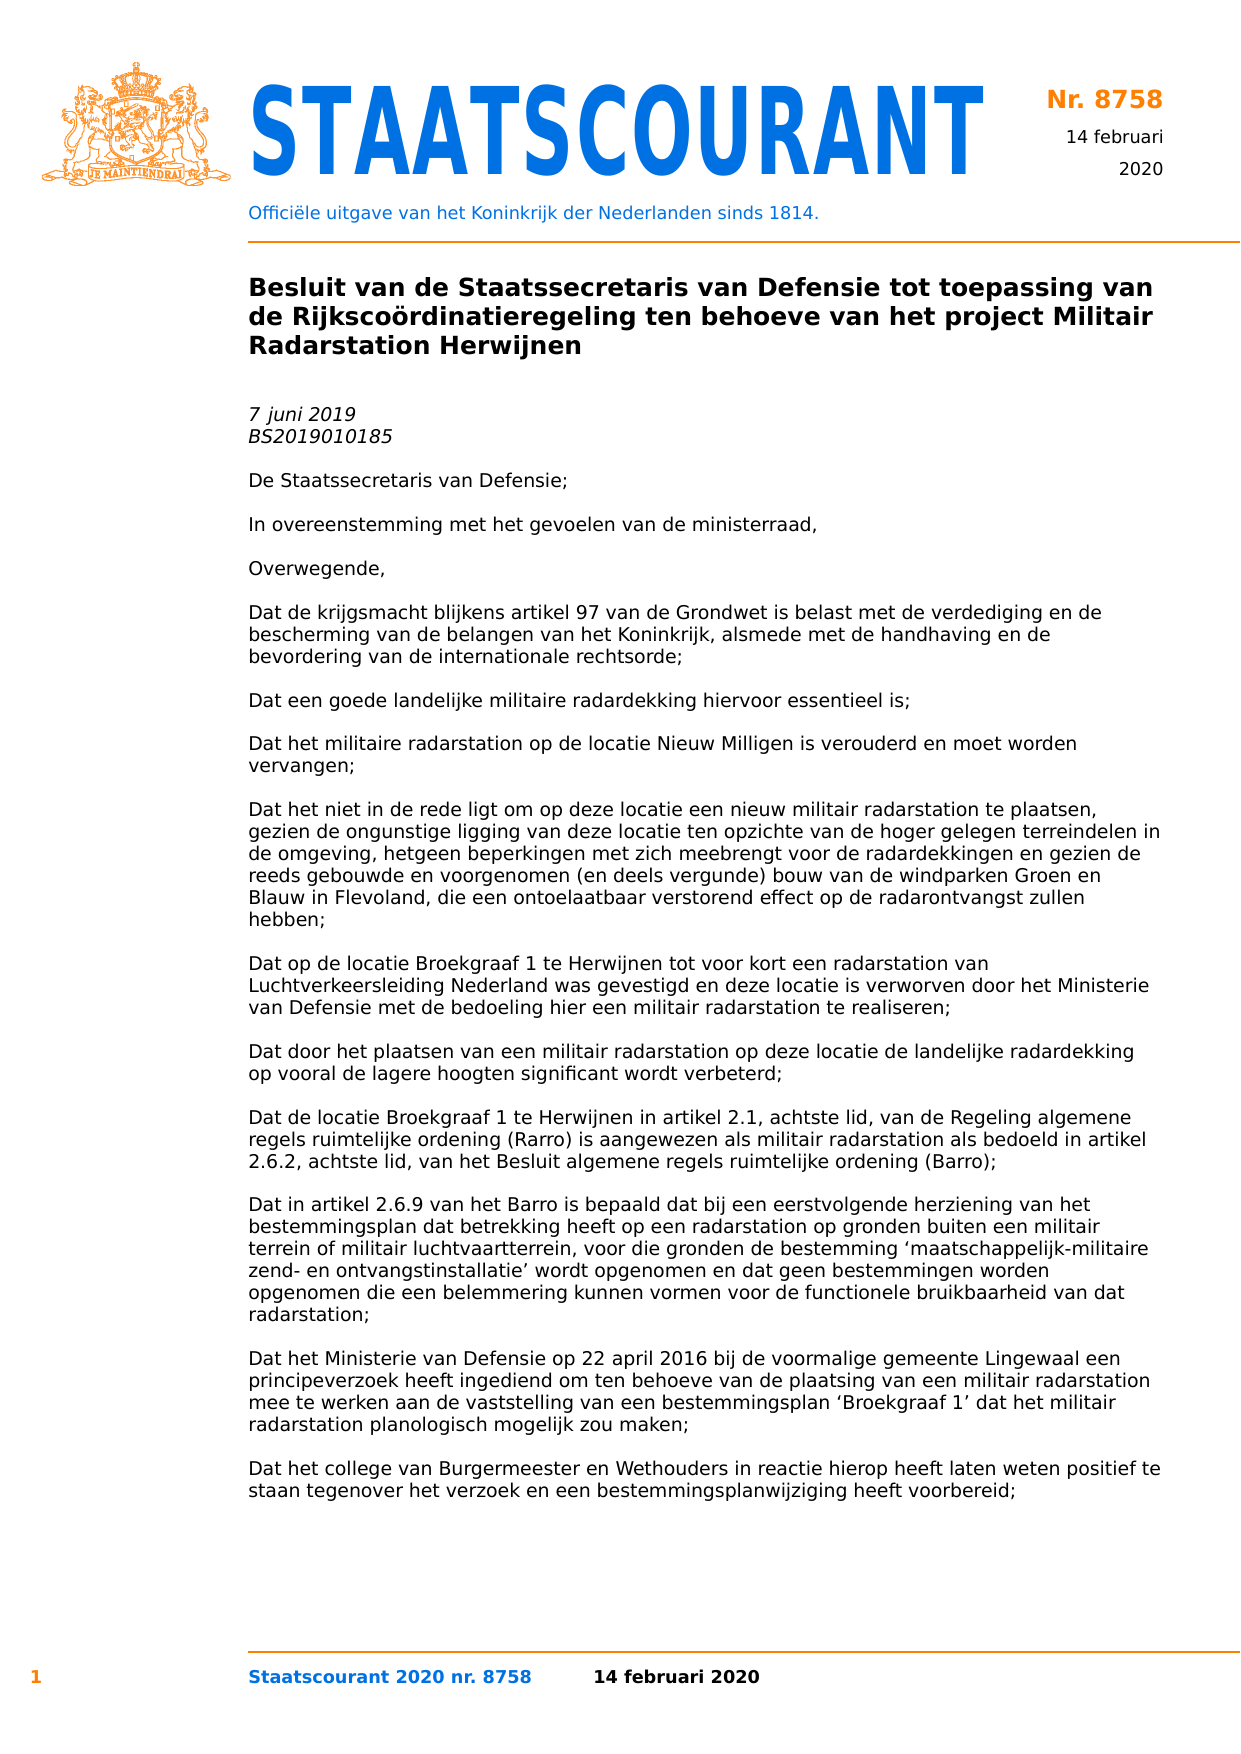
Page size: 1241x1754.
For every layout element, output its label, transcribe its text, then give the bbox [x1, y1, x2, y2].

table_header [25, 62, 248, 241]
text Dat het college van Burgermeester en Wethouders in reactie hierop heeft laten weten positief te staan tegenover het verzoek en een bestemmingsplanwijziging heeft voorbereid; [248, 1458, 1163, 1502]
text Dat de krijgsmacht blijkens artikel 97 van de Grondwet is belast met de verdediging en de bescherming van de belangen van het Koninkrijk, alsmede met de handhaving en de bevordering van de internationale rechtsorde; [248, 602, 1163, 668]
text De Staatssecretaris van Defensie; [248, 470, 1163, 492]
table_header Nr. 8758 [998, 62, 1240, 121]
text Dat het militaire radarstation op de locatie Nieuw Milligen is verouderd en moet worden vervangen; [248, 733, 1163, 777]
text 7 juni 2019 [248, 404, 1163, 426]
table_header STAATSCOURANT [248, 62, 998, 203]
subtitle Besluit van de Staatssecretaris van Defensie tot toepassing van de Rijkscoördinatieregeling ten behoeve van het project Militair Radarstation Herwijnen [248, 273, 1163, 361]
text In overeenstemming met het gevoelen van de ministerraad, [248, 514, 1163, 536]
text Dat door het plaatsen van een militair radarstation op deze locatie de landelijke radardekking op vooral de lagere hoogten significant wordt verbeterd; [248, 1041, 1163, 1085]
text Dat de locatie Broekgraaf 1 te Herwijnen in artikel 2.1, achtste lid, van de Regeling algemene regels ruimtelijke ordening (Rarro) is aangewezen als militair radarstation als bedoeld in artikel 2.6.2, achtste lid, van het Besluit algemene regels ruimtelijke ordening (Barro); [248, 1107, 1163, 1172]
table_cell 2020 [998, 153, 1240, 203]
picture [41, 62, 231, 186]
text Dat een goede landelijke militaire radardekking hiervoor essentieel is; [248, 689, 1163, 711]
table_cell 14 februari [998, 121, 1240, 153]
text Dat in artikel 2.6.9 van het Barro is bepaald dat bij een eerstvolgende herziening van het bestemmingsplan dat betrekking heeft op een radarstation op gronden buiten een militair terrein of militair luchtvaartterrein, voor die gronden de bestemming ‘maatschappelijk-militaire zend- en ontvangstinstallatie’ wordt opgenomen en dat geen bestemmingen worden opgenomen die een belemmering kunnen vormen voor de functionele bruikbaarheid van dat radarstation; [248, 1194, 1163, 1326]
text Dat op de locatie Broekgraaf 1 te Herwijnen tot voor kort een radarstation van Luchtverkeersleiding Nederland was gevestigd en deze locatie is verworven door het Ministerie van Defensie met de bedoeling hier een militair radarstation te realiseren; [248, 953, 1163, 1019]
text BS2019010185 [248, 426, 1163, 448]
table_cell Officiële uitgave van het Koninkrijk der Nederlanden sinds 1814. [248, 203, 1240, 241]
text Overwegende, [248, 558, 1163, 580]
text Dat het Ministerie van Defensie op 22 april 2016 bij de voormalige gemeente Lingewaal een principeverzoek heeft ingediend om ten behoeve van de plaatsing van een militair radarstation mee te werken aan de vaststelling van een bestemmingsplan ‘Broekgraaf 1’ dat het militair radarstation planologisch mogelijk zou maken; [248, 1348, 1163, 1436]
text Dat het niet in de rede ligt om op deze locatie een nieuw militair radarstation te plaatsen, gezien de ongunstige ligging van deze locatie ten opzichte van de hoger gelegen terreindelen in de omgeving, hetgeen beperkingen met zich meebrengt voor de radardekkingen en gezien de reeds gebouwde en voorgenomen (en deels vergunde) bouw van de windparken Groen en Blauw in Flevoland, die een ontoelaatbaar verstorend effect op de radarontvangst zullen hebben; [248, 799, 1163, 931]
